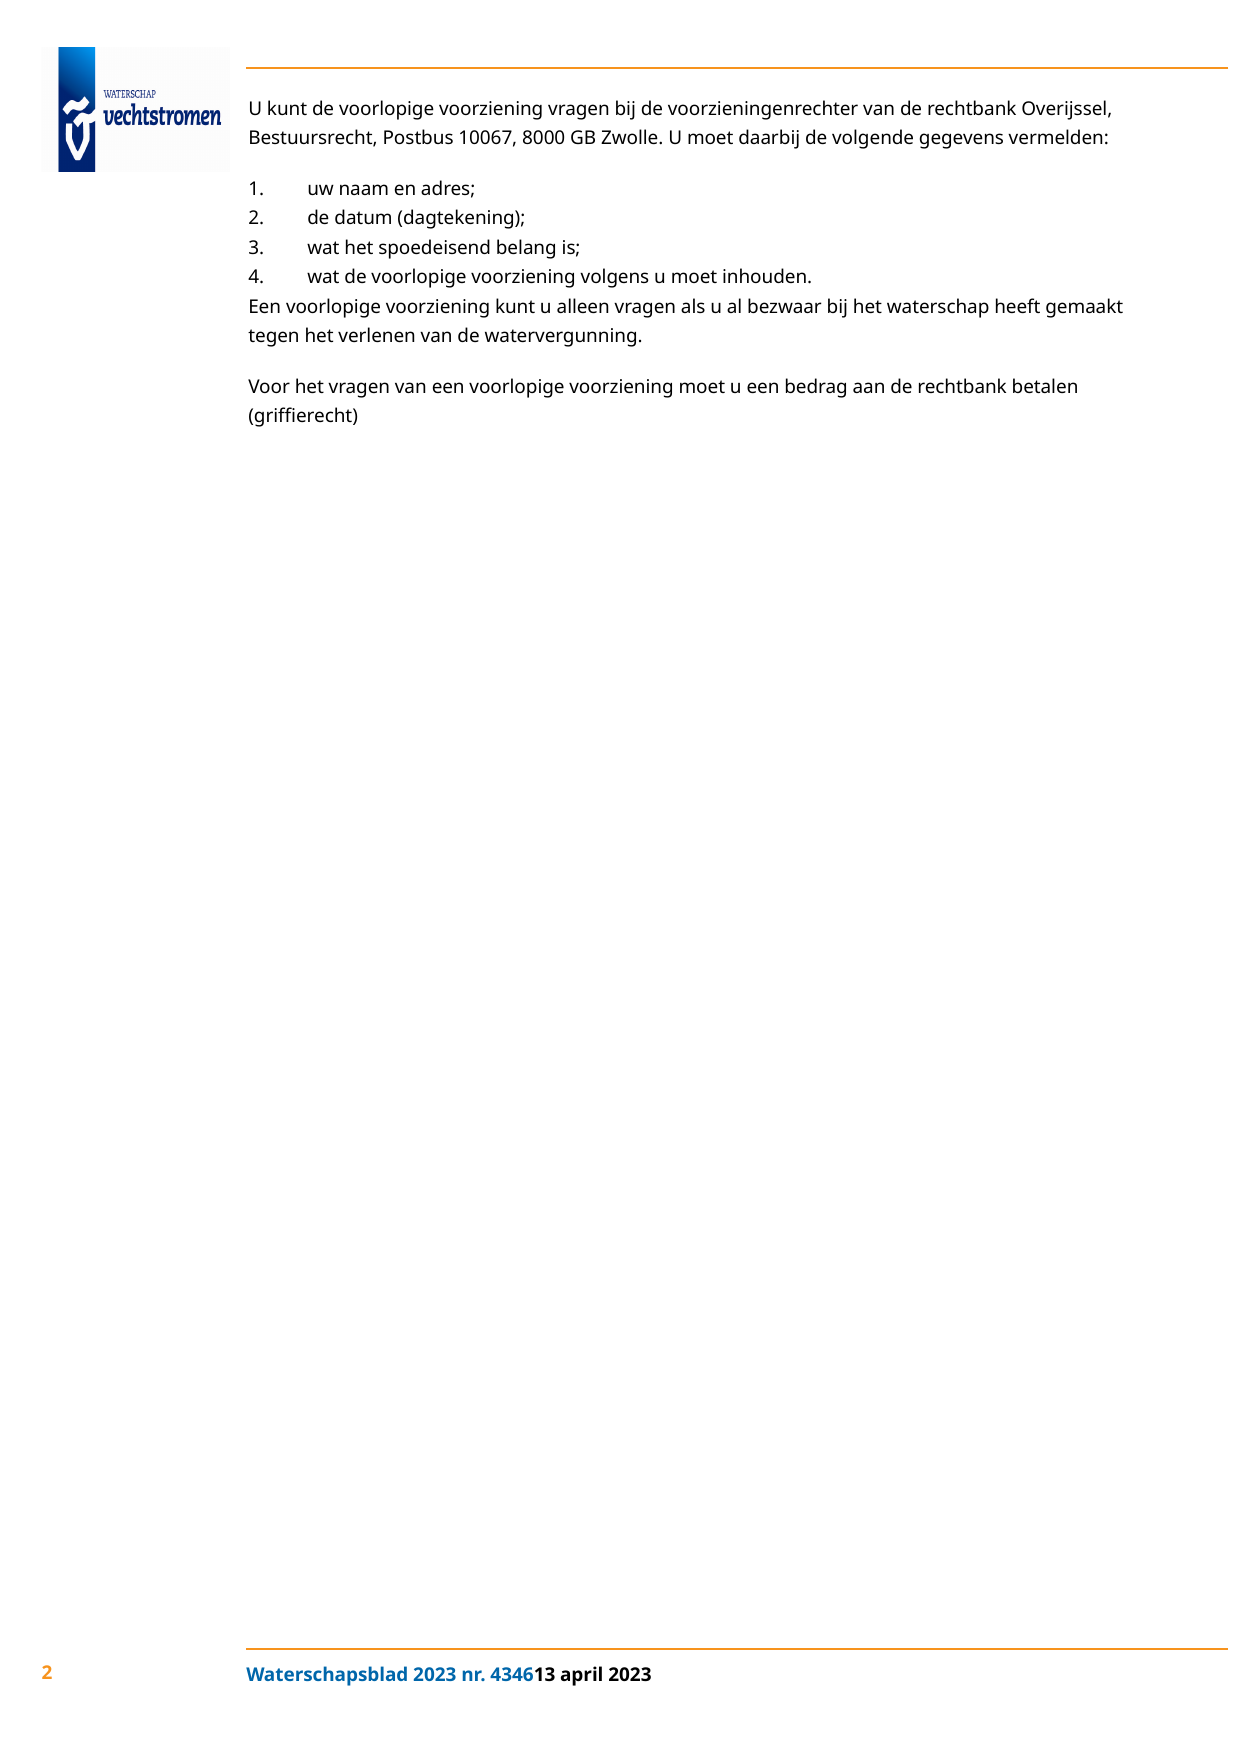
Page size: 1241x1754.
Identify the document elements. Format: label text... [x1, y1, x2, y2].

picture [41, 47, 231, 172]
list de datum (dagtekening); [248, 204, 1152, 230]
list uw naam en adres; [248, 175, 1152, 201]
text Voor het vragen van een voorlopige voorziening moet u een bedrag aan de rechtbank betalen (griffierecht) [248, 373, 1152, 428]
list wat het spoedeisend belang is; [248, 234, 1152, 260]
text Een voorlopige voorziening kunt u alleen vragen als u al bezwaar bij het waterschap heeft gemaakt tegen het verlenen van de watervergunning. [248, 293, 1152, 348]
text U kunt de voorlopige voorziening vragen bij de voorzieningenrechter van de rechtbank Overijssel, Bestuursrecht, Postbus 10067, 8000 GB Zwolle. U moet daarbij de volgende gegevens vermelden: [248, 95, 1152, 150]
list wat de voorlopige voorziening volgens u moet inhouden. [248, 263, 1152, 289]
